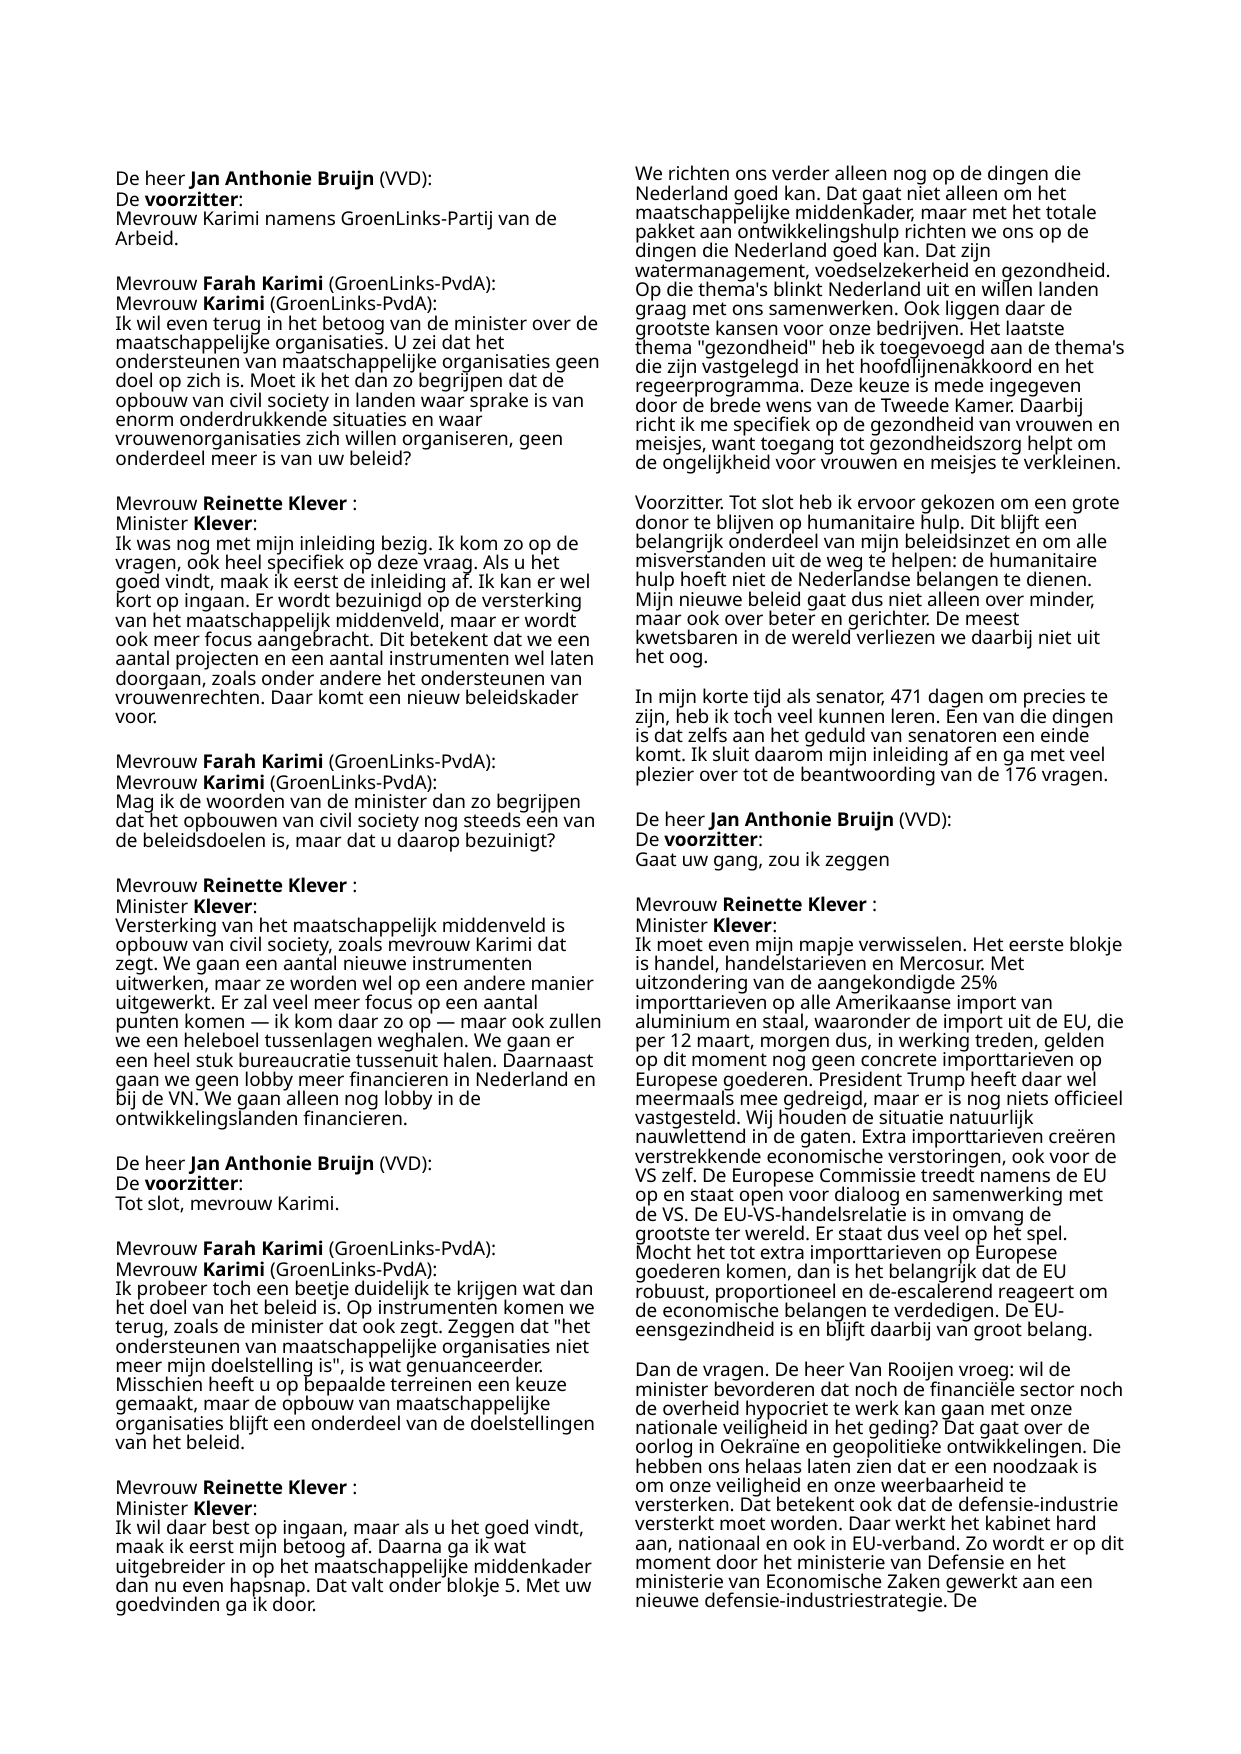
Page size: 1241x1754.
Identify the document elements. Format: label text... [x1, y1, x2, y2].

text De voorzitter: [115, 191, 605, 210]
text Mevrouw Reinette Klever : [115, 490, 605, 515]
text Ik probeer toch een beetje duidelijk te krijgen wat dan het doel van het beleid is. Op instrumenten komen we terug, zoals de minister dat ook zegt. Zeggen dat "het ondersteunen van maatschappelijke organisaties niet meer mijn doelstelling is", is wat genuanceerder. Misschien heeft u op bepaalde terreinen een keuze gemaakt, maar de opbouw van maatschappelijke organisaties blijft een onderdeel van de doelstellingen van het beleid. [115, 1280, 605, 1453]
text Mevrouw Karimi (GroenLinks-PvdA): [115, 1261, 605, 1280]
text Ik was nog met mijn inleiding bezig. Ik kom zo op de vragen, ook heel specifiek op deze vraag. Als u het goed vindt, maak ik eerst de inleiding af. Ik kan er wel kort op ingaan. Er wordt bezuinigd op de versterking van het maatschappelijk middenveld, maar er wordt ook meer focus aangebracht. Dit betekent dat we een aantal projecten en een aantal instrumenten wel laten doorgaan, zoals onder andere het ondersteunen van vrouwenrechten. Daar komt een nieuw beleidskader voor. [115, 535, 605, 727]
text Tot slot, mevrouw Karimi. [115, 1195, 605, 1214]
text Mevrouw Karimi (GroenLinks-PvdA): [115, 774, 605, 793]
text Mevrouw Farah Karimi (GroenLinks-PvdA): [115, 270, 605, 295]
text Mevrouw Karimi namens GroenLinks-Partij van de Arbeid. [115, 210, 605, 249]
text Voorzitter. Tot slot heb ik ervoor gekozen om een grote donor te blijven op humanitaire hulp. Dit blijft een belangrijk onderdeel van mijn beleidsinzet en om alle misverstanden uit de weg te helpen: de humanitaire hulp hoeft niet de Nederlandse belangen te dienen. Mijn nieuwe beleid gaat dus niet alleen over minder, maar ook over beter en gerichter. De meest kwetsbaren in de wereld verliezen we daarbij niet uit het oog. [635, 494, 1125, 668]
text Ik wil even terug in het betoog van de minister over de maatschappelijke organisaties. U zei dat het ondersteunen van maatschappelijke organisaties geen doel op zich is. Moet ik het dan zo begrijpen dat de opbouw van civil society in landen waar sprake is van enorm onderdrukkende situaties en waar vrouwenorganisaties zich willen organiseren, geen onderdeel meer is van uw beleid? [115, 315, 605, 469]
text De voorzitter: [635, 831, 1125, 851]
text De heer Jan Anthonie Bruijn (VVD): [115, 165, 605, 191]
text Mevrouw Farah Karimi (GroenLinks-PvdA): [115, 748, 605, 774]
text Minister Klever: [115, 1500, 605, 1519]
text Versterking van het maatschappelijk middenveld is opbouw van civil society, zoals mevrouw Karimi dat zegt. We gaan een aantal nieuwe instrumenten uitwerken, maar ze worden wel op een andere manier uitgewerkt. Er zal veel meer focus op een aantal punten komen — ik kom daar zo op — maar ook zullen we een heleboel tussenlagen weghalen. We gaan er een heel stuk bureaucratie tussenuit halen. Daarnaast gaan we geen lobby meer financieren in Nederland en bij de VN. We gaan alleen nog lobby in de ontwikkelingslanden financieren. [115, 917, 605, 1129]
text Ik moet even mijn mapje verwisselen. Het eerste blokje is handel, handelstarieven en Mercosur. Met uitzondering van de aangekondigde 25% importtarieven op alle Amerikaanse import van aluminium en staal, waaronder de import uit de EU, die per 12 maart, morgen dus, in werking treden, gelden op dit moment nog geen concrete importtarieven op Europese goederen. President Trump heeft daar wel meermaals mee gedreigd, maar er is nog niets officieel vastgesteld. Wij houden de situatie natuurlijk nauwlettend in de gaten. Extra importtarieven creëren verstrekkende economische verstoringen, ook voor de VS zelf. De Europese Commissie treedt namens de EU op en staat open voor dialoog en samenwerking met de VS. De EU-VS-handelsrelatie is in omvang de grootste ter wereld. Er staat dus veel op het spel. Mocht het tot extra importtarieven op Europese goederen komen, dan is het belangrijk dat de EU robuust, proportioneel en de-escalerend reageert om de economische belangen te verdedigen. De EU-eensgezindheid is en blijft daarbij van groot belang. [635, 936, 1125, 1341]
text De heer Jan Anthonie Bruijn (VVD): [115, 1150, 605, 1175]
text Minister Klever: [115, 515, 605, 535]
text Mevrouw Reinette Klever : [115, 1474, 605, 1500]
text Mevrouw Reinette Klever : [635, 891, 1125, 917]
text De voorzitter: [115, 1175, 605, 1195]
text In mijn korte tijd als senator, 471 dagen om precies te zijn, heb ik toch veel kunnen leren. Een van die dingen is dat zelfs aan het geduld van senatoren een einde komt. Ik sluit daarom mijn inleiding af en ga met veel plezier over tot de beantwoording van de 176 vragen. [635, 688, 1125, 785]
text Mag ik de woorden van de minister dan zo begrijpen dat het opbouwen van civil society nog steeds een van de beleidsdoelen is, maar dat u daarop bezuinigt? [115, 793, 605, 851]
text Minister Klever: [635, 917, 1125, 936]
text Dan de vragen. De heer Van Rooijen vroeg: wil de minister bevorderen dat noch de financiële sector noch de overheid hypocriet te werk kan gaan met onze nationale veiligheid in het geding? Dat gaat over de oorlog in Oekraïne en geopolitieke ontwikkelingen. Die hebben ons helaas laten zien dat er een noodzaak is om onze veiligheid en onze weerbaarheid te versterken. Dat betekent ook dat de defensie-industrie versterkt moet worden. Daar werkt het kabinet hard aan, nationaal en ook in EU-verband. Zo wordt er op dit moment door het ministerie van Defensie en het ministerie van Economische Zaken gewerkt aan een nieuwe defensie-industriestrategie. De [635, 1361, 1125, 1612]
text Mevrouw Farah Karimi (GroenLinks-PvdA): [115, 1235, 605, 1261]
text Gaat uw gang, zou ik zeggen [635, 851, 1125, 870]
text Mevrouw Karimi (GroenLinks-PvdA): [115, 295, 605, 315]
text De heer Jan Anthonie Bruijn (VVD): [635, 806, 1125, 831]
text Mevrouw Reinette Klever : [115, 872, 605, 898]
text Minister Klever: [115, 898, 605, 917]
text We richten ons verder alleen nog op de dingen die Nederland goed kan. Dat gaat niet alleen om het maatschappelijke middenkader, maar met het totale pakket aan ontwikkelingshulp richten we ons op de dingen die Nederland goed kan. Dat zijn watermanagement, voedselzekerheid en gezondheid. Op die thema's blinkt Nederland uit en willen landen graag met ons samenwerken. Ook liggen daar de grootste kansen voor onze bedrijven. Het laatste thema "gezondheid" heb ik toegevoegd aan de thema's die zijn vastgelegd in het hoofdlijnenakkoord en het regeerprogramma. Deze keuze is mede ingegeven door de brede wens van de Tweede Kamer. Daarbij richt ik me specifiek op de gezondheid van vrouwen en meisjes, want toegang tot gezondheidszorg helpt om de ongelijkheid voor vrouwen en meisjes te verkleinen. [635, 165, 1125, 474]
text Ik wil daar best op ingaan, maar als u het goed vindt, maak ik eerst mijn betoog af. Daarna ga ik wat uitgebreider in op het maatschappelijke middenkader dan nu even hapsnap. Dat valt onder blokje 5. Met uw goedvinden ga ik door. [115, 1519, 605, 1615]
